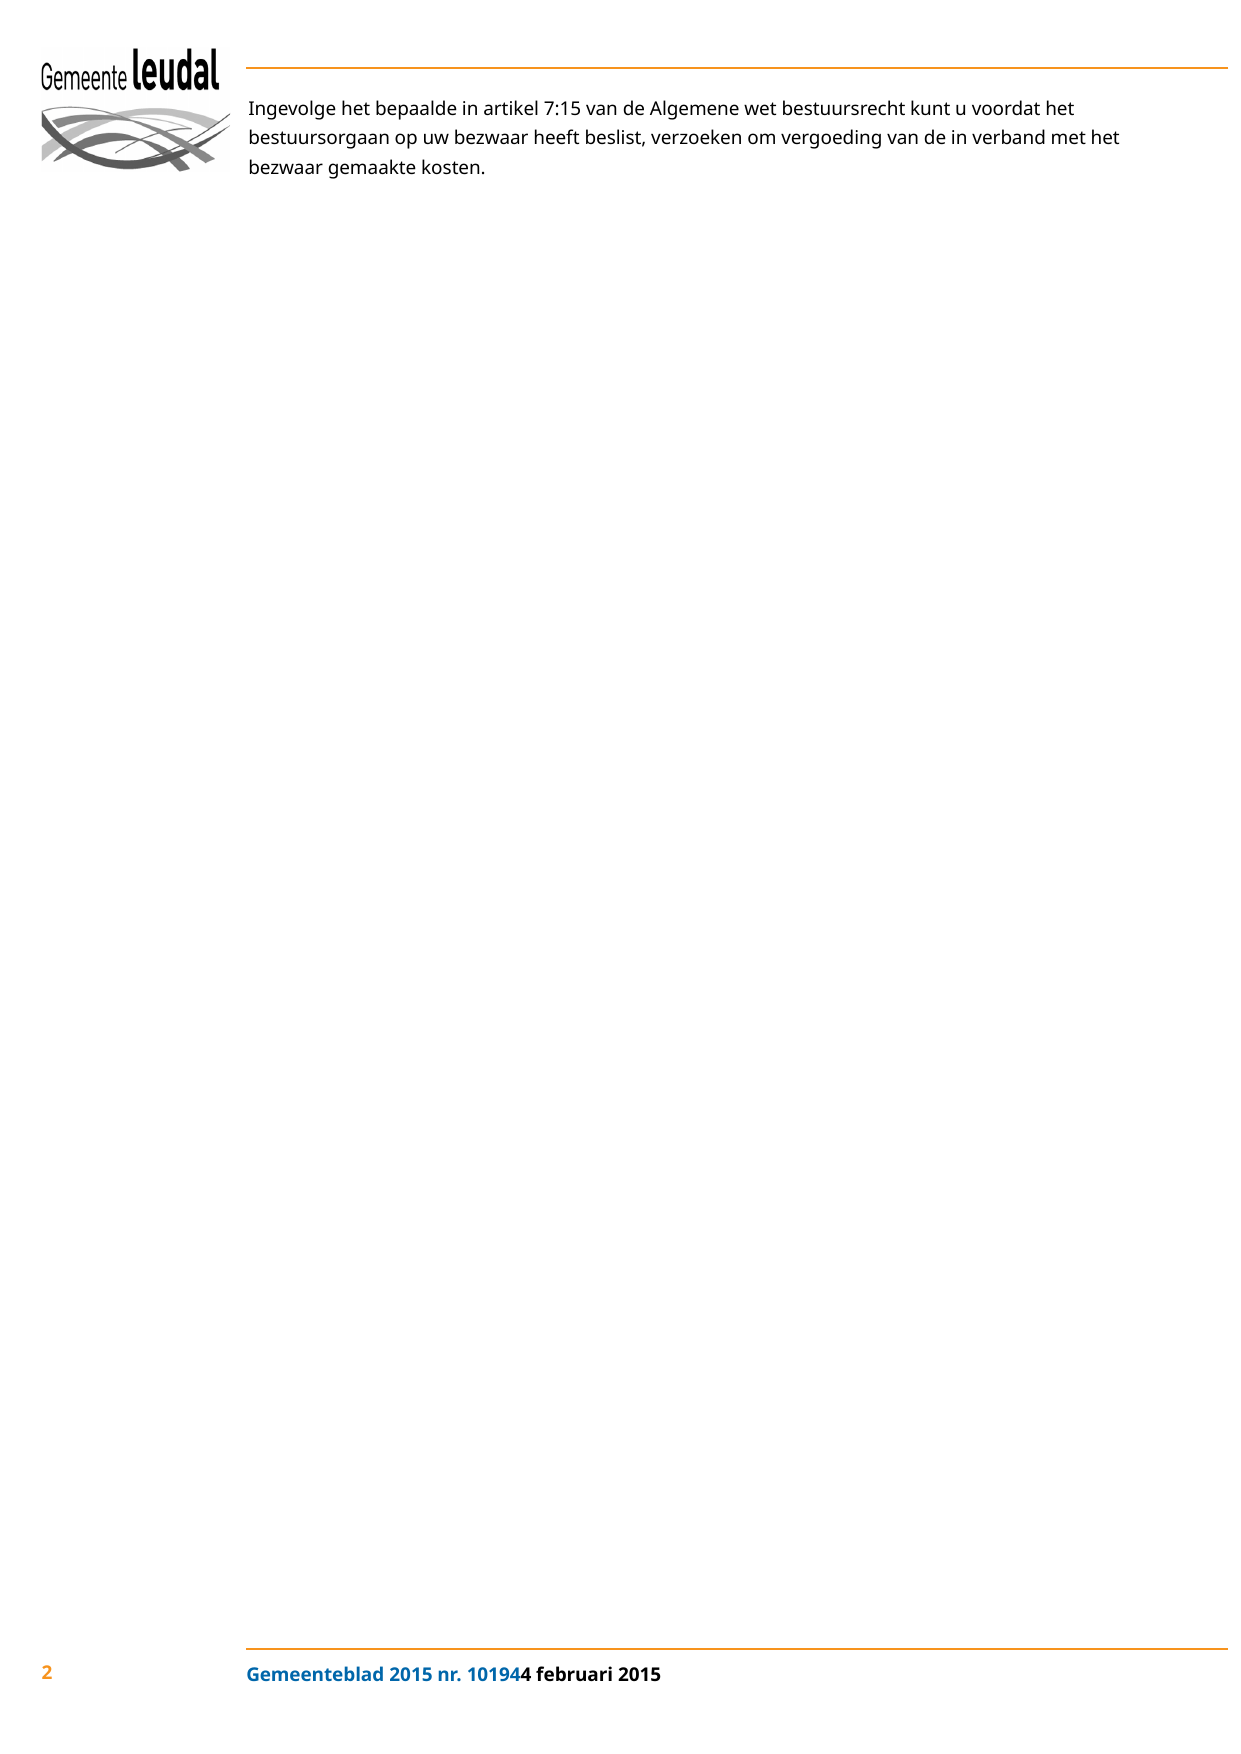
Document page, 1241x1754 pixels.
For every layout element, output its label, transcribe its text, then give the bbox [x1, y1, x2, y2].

picture [41, 47, 231, 172]
text Ingevolge het bepaalde in artikel 7:15 van de Algemene wet bestuursrecht kunt u voordat het bestuursorgaan op uw bezwaar heeft beslist, verzoeken om vergoeding van de in verband met het bezwaar gemaakte kosten. [248, 95, 1152, 180]
